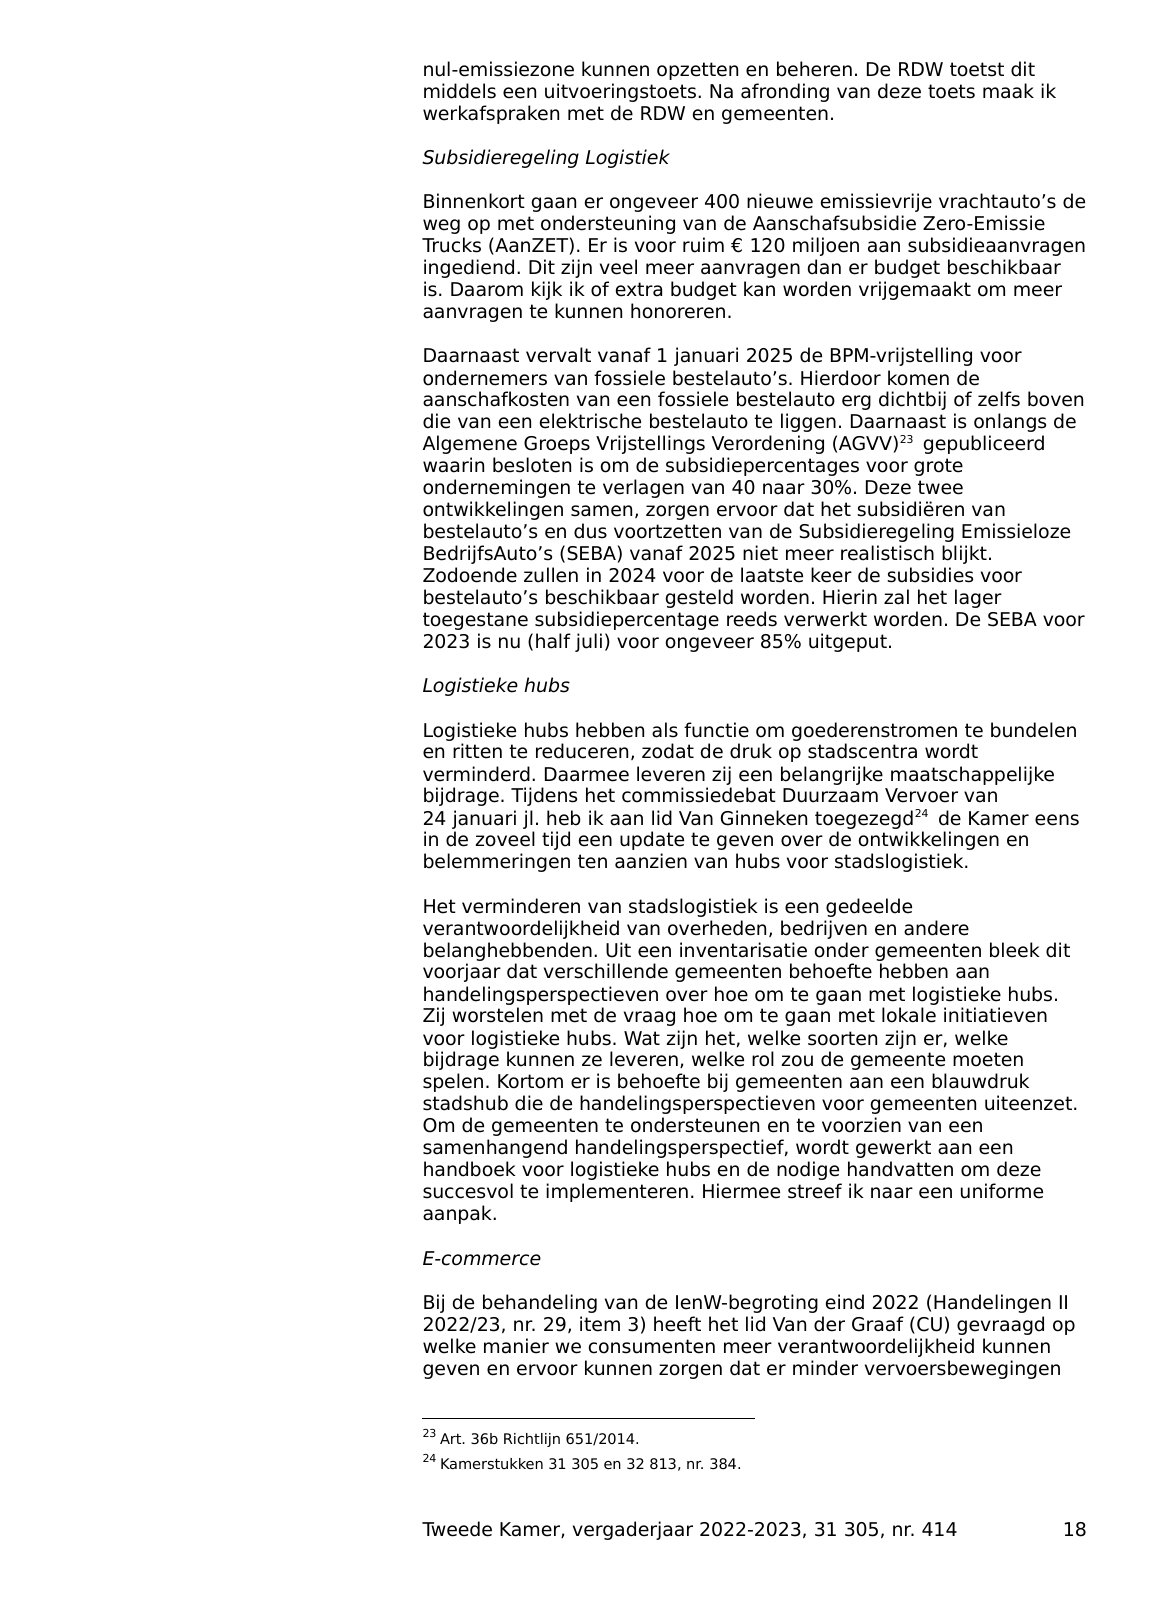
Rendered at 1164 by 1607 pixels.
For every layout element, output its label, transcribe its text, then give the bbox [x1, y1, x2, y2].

subtitle Subsidieregeling Logistiek [422, 147, 1087, 169]
text Logistieke hubs hebben als functie om goederenstromen te bundelen en ritten te reduceren, zodat de druk op stadscentra wordt verminderd. Daarmee leveren zij een belangrijke maatschappelijke bijdrage. Tijdens het commissiedebat Duurzaam Vervoer van 24 januari jl. heb ik aan lid Van Ginneken toegezegd de Kamer eens in de zoveel tijd een update te geven over de ontwikkelingen en belemmeringen ten aanzien van hubs voor stadslogistiek. [422, 719, 1087, 873]
text nul-emissiezone kunnen opzetten en beheren. De RDW toetst dit middels een uitvoeringstoets. Na afronding van deze toets maak ik werkafspraken met de RDW en gemeenten. [422, 59, 1087, 125]
text Daarnaast vervalt vanaf 1 januari 2025 de BPM-vrijstelling voor ondernemers van fossiele bestelauto’s. Hierdoor komen de aanschafkosten van een fossiele bestelauto erg dichtbij of zelfs boven die van een elektrische bestelauto te liggen. Daarnaast is onlangs de Algemene Groeps Vrijstellings Verordening (AGVV) gepubliceerd waarin besloten is om de subsidiepercentages voor grote ondernemingen te verlagen van 40 naar 30%. Deze twee ontwikkelingen samen, zorgen ervoor dat het subsidiëren van bestelauto’s en dus voortzetten van de Subsidieregeling Emissieloze BedrijfsAuto’s (SEBA) vanaf 2025 niet meer realistisch blijkt. Zodoende zullen in 2024 voor de laatste keer de subsidies voor bestelauto’s beschikbaar gesteld worden. Hierin zal het lager toegestane subsidiepercentage reeds verwerkt worden. De SEBA voor 2023 is nu (half juli) voor ongeveer 85% uitgeput. [422, 345, 1087, 653]
text Kamerstukken 31 305 en 32 813, nr. 384. [422, 1452, 1087, 1474]
subtitle E-commerce [422, 1247, 1087, 1269]
text Binnenkort gaan er ongeveer 400 nieuwe emissievrije vrachtauto’s de weg op met ondersteuning van de Aanschafsubsidie Zero-Emissie Trucks (AanZET). Er is voor ruim € 120 miljoen aan subsidieaanvragen ingediend. Dit zijn veel meer aanvragen dan er budget beschikbaar is. Daarom kijk ik of extra budget kan worden vrijgemaakt om meer aanvragen te kunnen honoreren. [422, 191, 1087, 323]
subtitle Logistieke hubs [422, 675, 1087, 697]
text Het verminderen van stadslogistiek is een gedeelde verantwoordelijkheid van overheden, bedrijven en andere belanghebbenden. Uit een inventarisatie onder gemeenten bleek dit voorjaar dat verschillende gemeenten behoefte hebben aan handelingsperspectieven over hoe om te gaan met logistieke hubs. Zij worstelen met de vraag hoe om te gaan met lokale initiatieven voor logistieke hubs. Wat zijn het, welke soorten zijn er, welke bijdrage kunnen ze leveren, welke rol zou de gemeente moeten spelen. Kortom er is behoefte bij gemeenten aan een blauwdruk stadshub die de handelingsperspectieven voor gemeenten uiteenzet. Om de gemeenten te ondersteunen en te voorzien van een samenhangend handelingsperspectief, wordt gewerkt aan een handboek voor logistieke hubs en de nodige handvatten om deze succesvol te implementeren. Hiermee streef ik naar een uniforme aanpak. [422, 896, 1087, 1225]
text Bij de behandeling van de IenW-begroting eind 2022 (Handelingen II 2022/23, nr. 29, item 3) heeft het lid Van der Graaf (CU) gevraagd op welke manier we consumenten meer verantwoordelijkheid kunnen geven en ervoor kunnen zorgen dat er minder vervoersbewegingen [422, 1292, 1087, 1379]
text Art. 36b Richtlijn 651/2014. [422, 1427, 1087, 1449]
